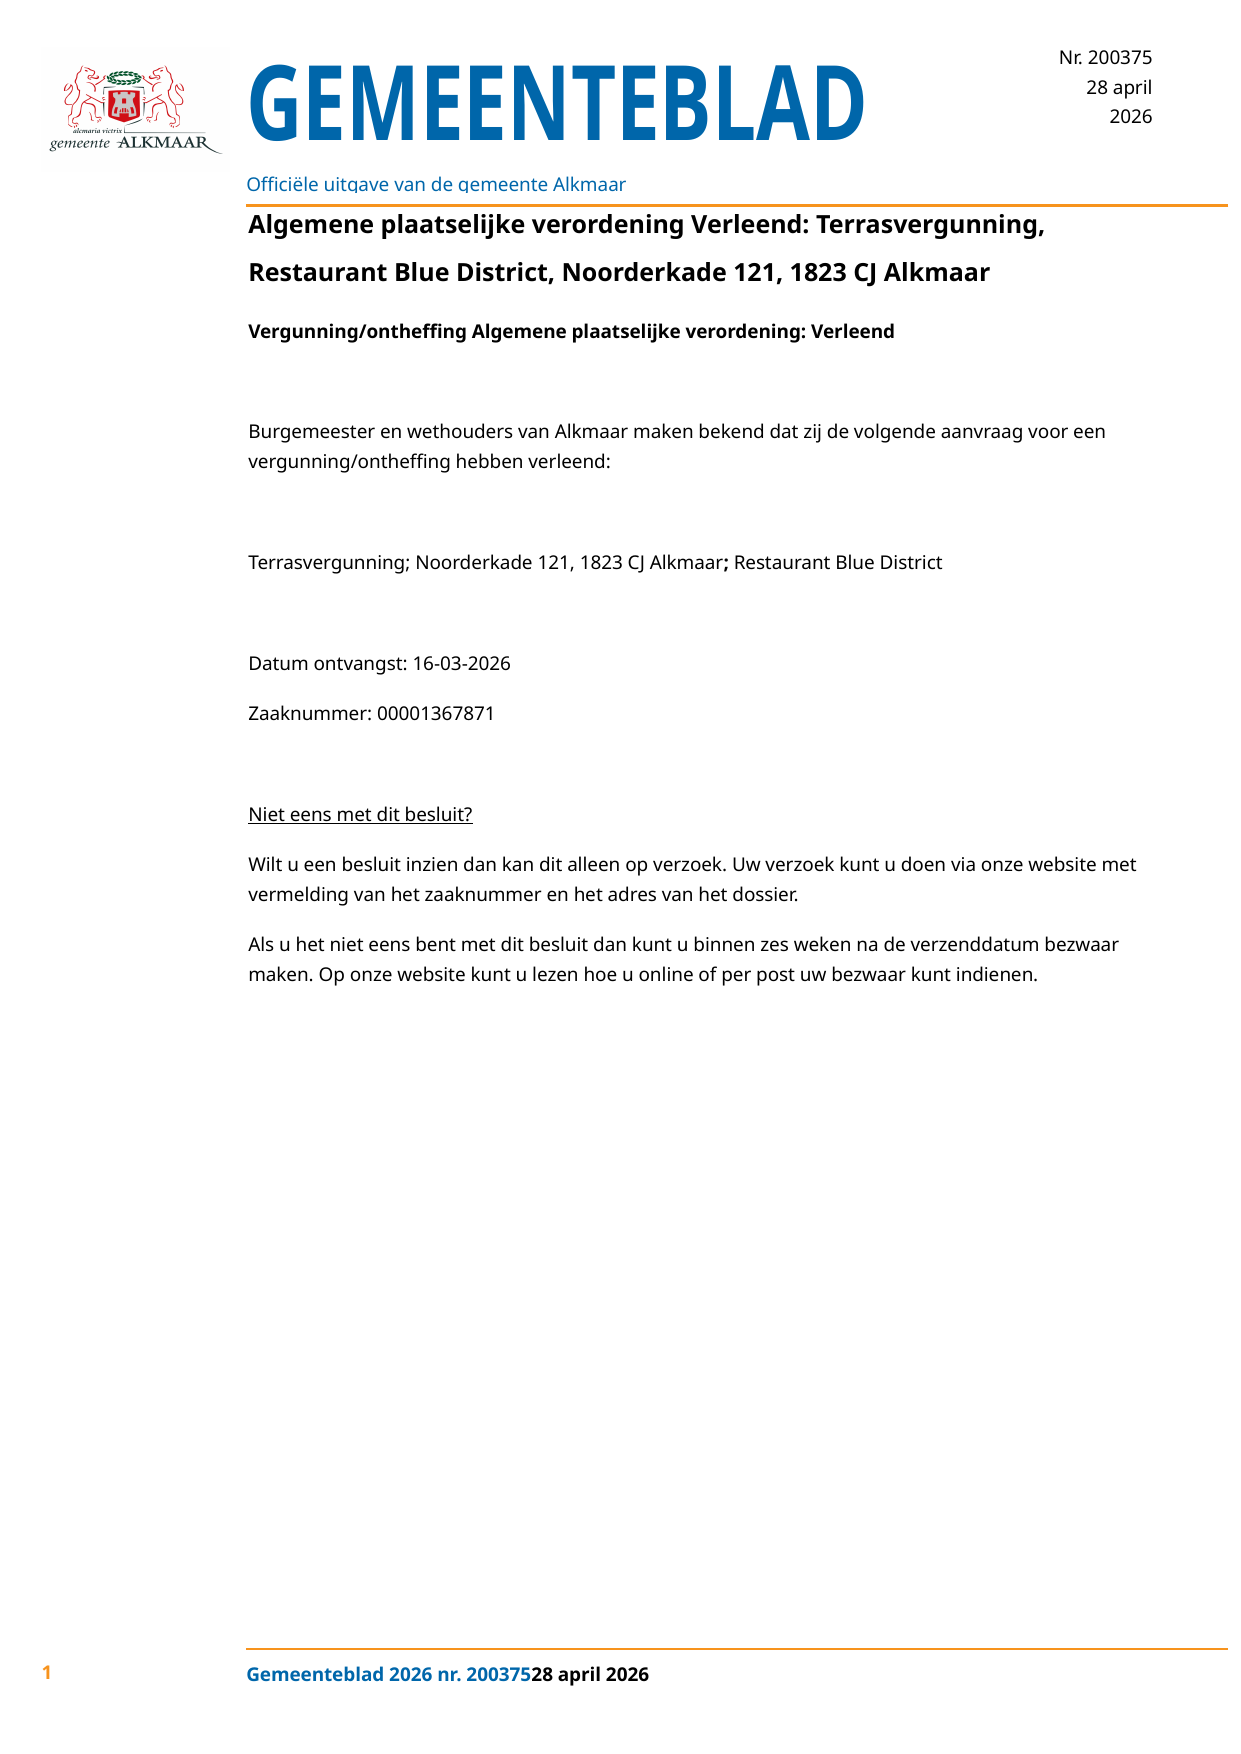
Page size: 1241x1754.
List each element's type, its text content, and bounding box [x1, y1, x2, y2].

text Algemene plaatselijke verordening Verleend: Terrasvergunning, Restaurant Blue District, Noorderkade 121, 1823 CJ Alkmaar [248, 207, 1152, 288]
text Zaaknummer: 00001367871 [248, 700, 1152, 726]
text Vergunning/ontheffing Algemene plaatselijke verordening: Verleend [248, 318, 1152, 344]
picture [41, 47, 231, 172]
text Terrasvergunning; Noorderkade 121, 1823 CJ Alkmaar; Restaurant Blue District [248, 549, 1152, 575]
text Burgemeester en wethouders van Alkmaar maken bekend dat zij de volgende aanvraag voor een vergunning/ontheffing hebben verleend: [248, 419, 1152, 474]
text Datum ontvangst: 16-03-2026 [248, 650, 1152, 676]
text Als u het niet eens bent met dit besluit dan kunt u binnen zes weken na de verzenddatum bezwaar maken. Op onze website kunt u lezen hoe u online of per post uw bezwaar kunt indienen. [248, 932, 1152, 987]
text Wilt u een besluit inzien dan kan dit alleen op verzoek. Uw verzoek kunt u doen via onze website met vermelding van het zaaknummer en het adres van het dossier. [248, 852, 1152, 907]
text Niet eens met dit besluit? [248, 801, 1152, 827]
